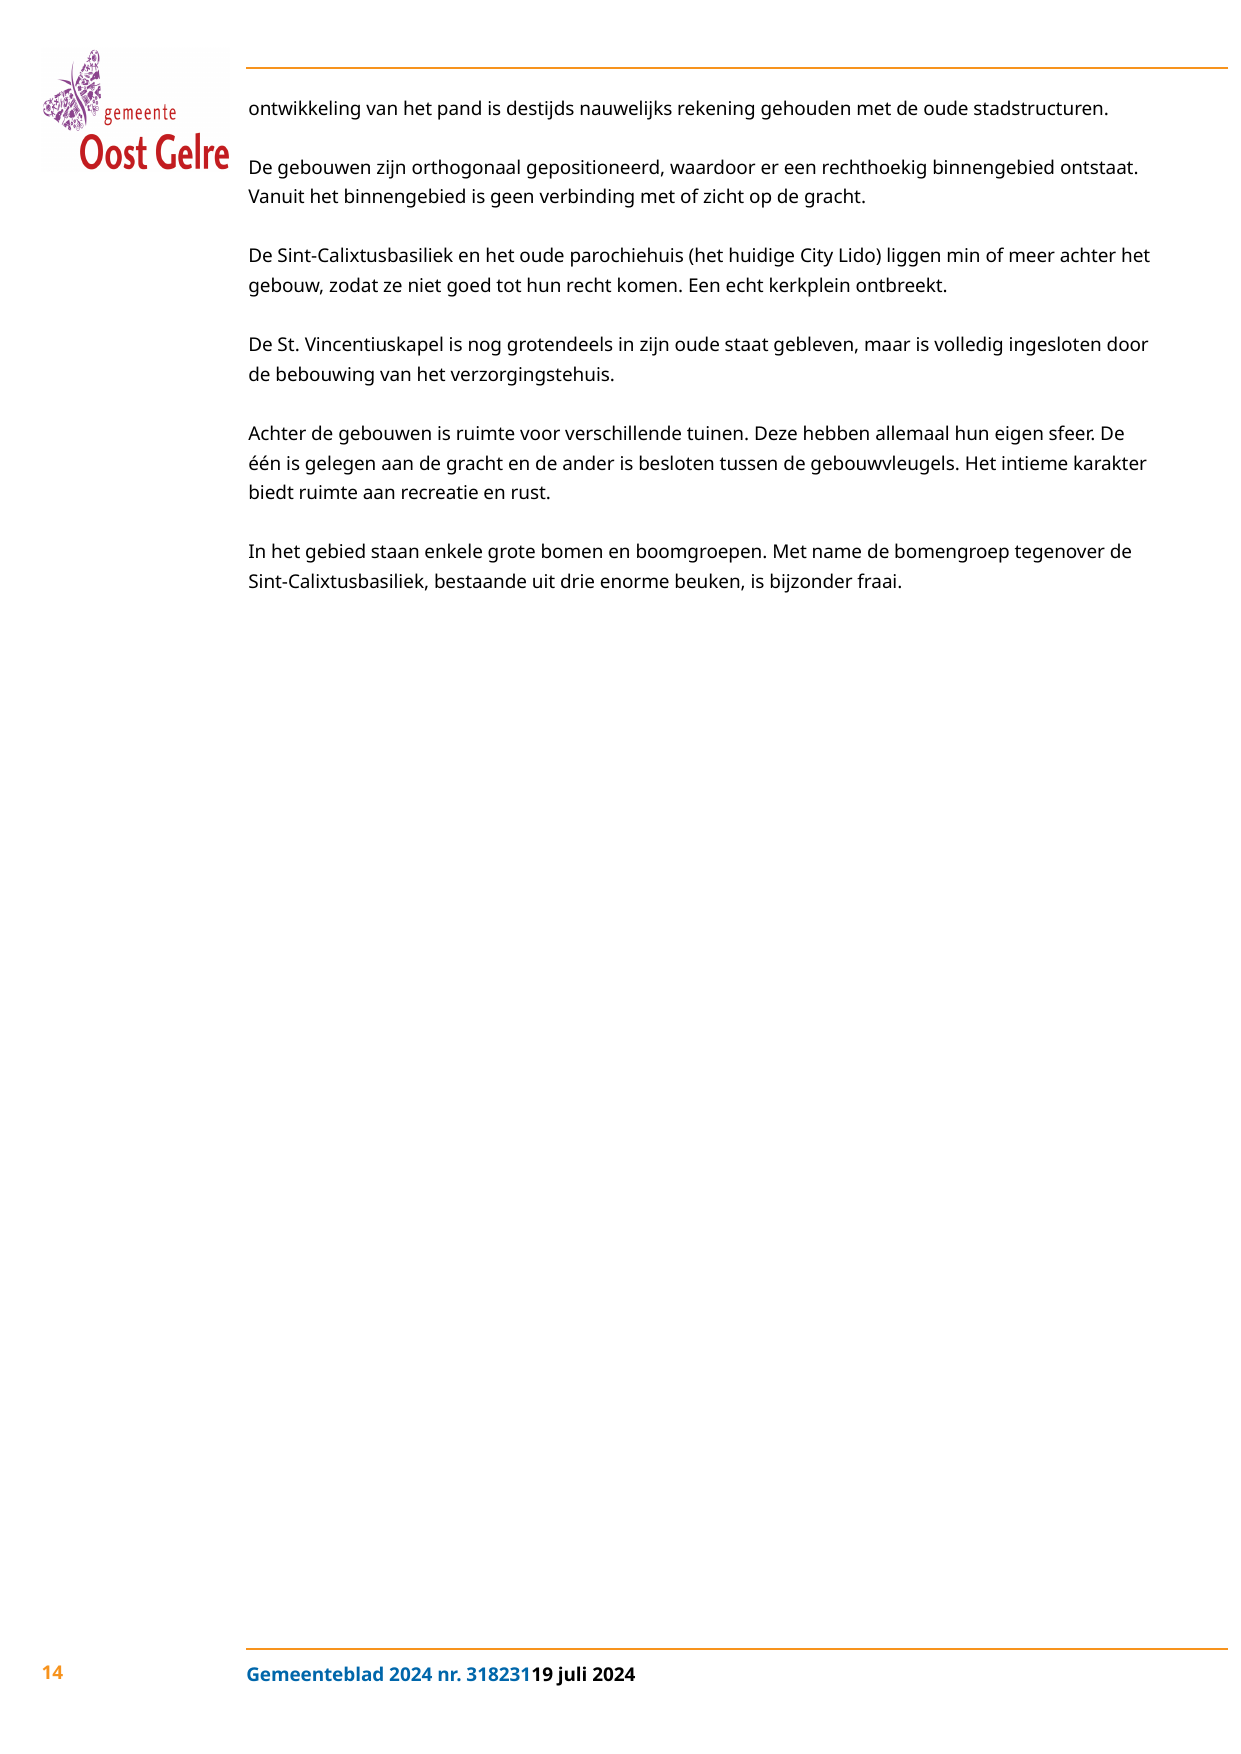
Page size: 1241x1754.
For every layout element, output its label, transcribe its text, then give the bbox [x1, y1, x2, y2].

text De St. Vincentiuskapel is nog grotendeels in zijn oude staat gebleven, maar is volledig ingesloten door de bebouwing van het verzorgingstehuis. [248, 331, 1152, 387]
text Achter de gebouwen is ruimte voor verschillende tuinen. Deze hebben allemaal hun eigen sfeer. De één is gelegen aan de gracht en de ander is besloten tussen de gebouwvleugels. Het intieme karakter biedt ruimte aan recreatie en rust. [248, 420, 1152, 505]
text De Sint-Calixtusbasiliek en het oude parochiehuis (het huidige City Lido) liggen min of meer achter het gebouw, zodat ze niet goed tot hun recht komen. Een echt kerkplein ontbreekt. [248, 243, 1152, 298]
picture [41, 47, 231, 172]
text In het gebied staan enkele grote bomen en boomgroepen. Met name de bomengroep tegenover de Sint-Calixtusbasiliek, bestaande uit drie enorme beuken, is bijzonder fraai. [248, 538, 1152, 594]
text De gebouwen zijn orthogonaal gepositioneerd, waardoor er een rechthoekig binnengebied ontstaat. Vanuit het binnengebied is geen verbinding met of zicht op de gracht. [248, 154, 1152, 209]
text ontwikkeling van het pand is destijds nauwelijks rekening gehouden met de oude stadstructuren. [248, 95, 1152, 121]
